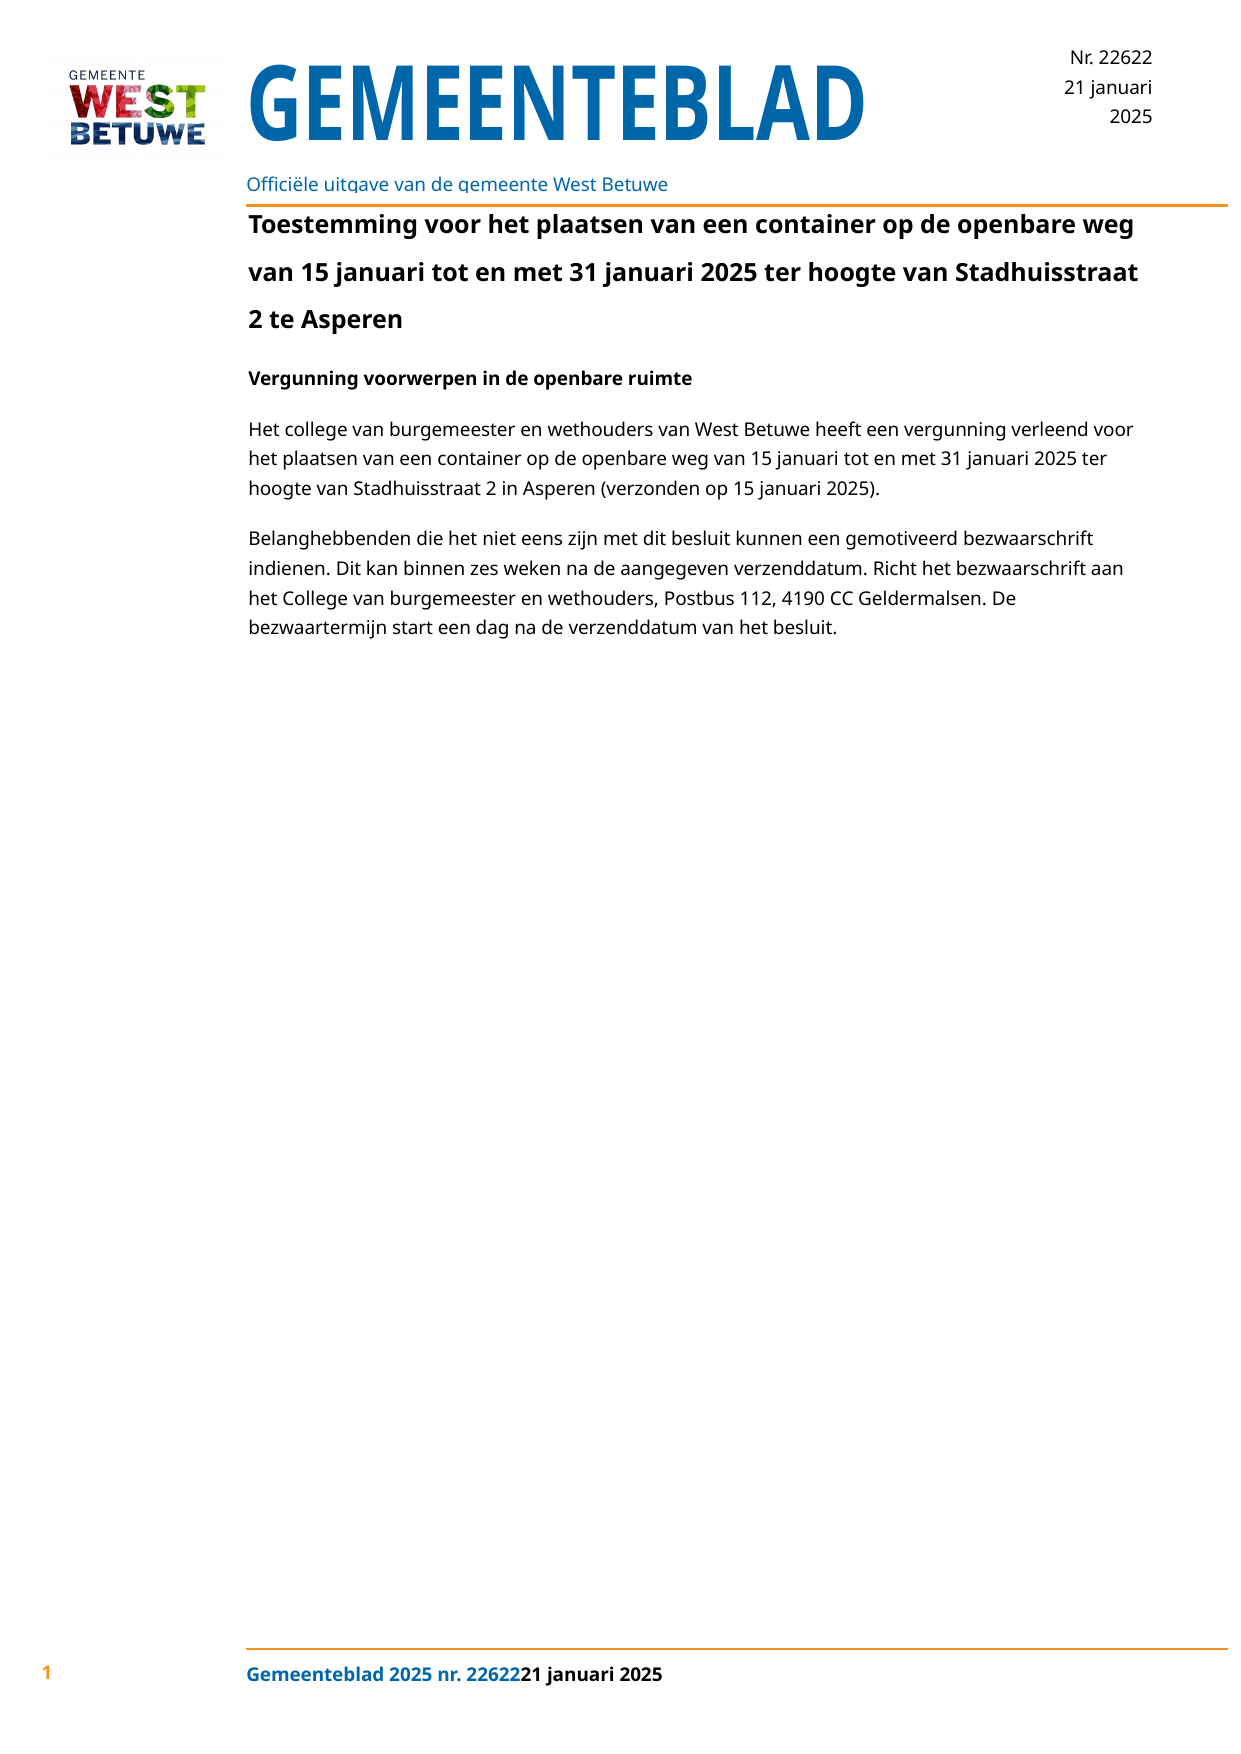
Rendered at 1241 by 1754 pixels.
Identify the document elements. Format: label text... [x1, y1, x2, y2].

text Vergunning voorwerpen in de openbare ruimte [248, 366, 1152, 391]
picture [41, 47, 231, 172]
text Belanghebbenden die het niet eens zijn met dit besluit kunnen een gemotiveerd bezwaarschrift indienen. Dit kan binnen zes weken na de aangegeven verzenddatum. Richt het bezwaarschrift aan het College van burgemeester en wethouders, Postbus 112, 4190 CC Geldermalsen. De bezwaartermijn start een dag na de verzenddatum van het besluit. [248, 526, 1152, 640]
text Toestemming voor het plaatsen van een container op de openbare weg van 15 januari tot en met 31 januari 2025 ter hoogte van Stadhuisstraat 2 te Asperen [248, 207, 1152, 336]
text Het college van burgemeester en wethouders van West Betuwe heeft een vergunning verleend voor het plaatsen van een container op de openbare weg van 15 januari tot en met 31 januari 2025 ter hoogte van Stadhuisstraat 2 in Asperen (verzonden op 15 januari 2025). [248, 416, 1152, 501]
